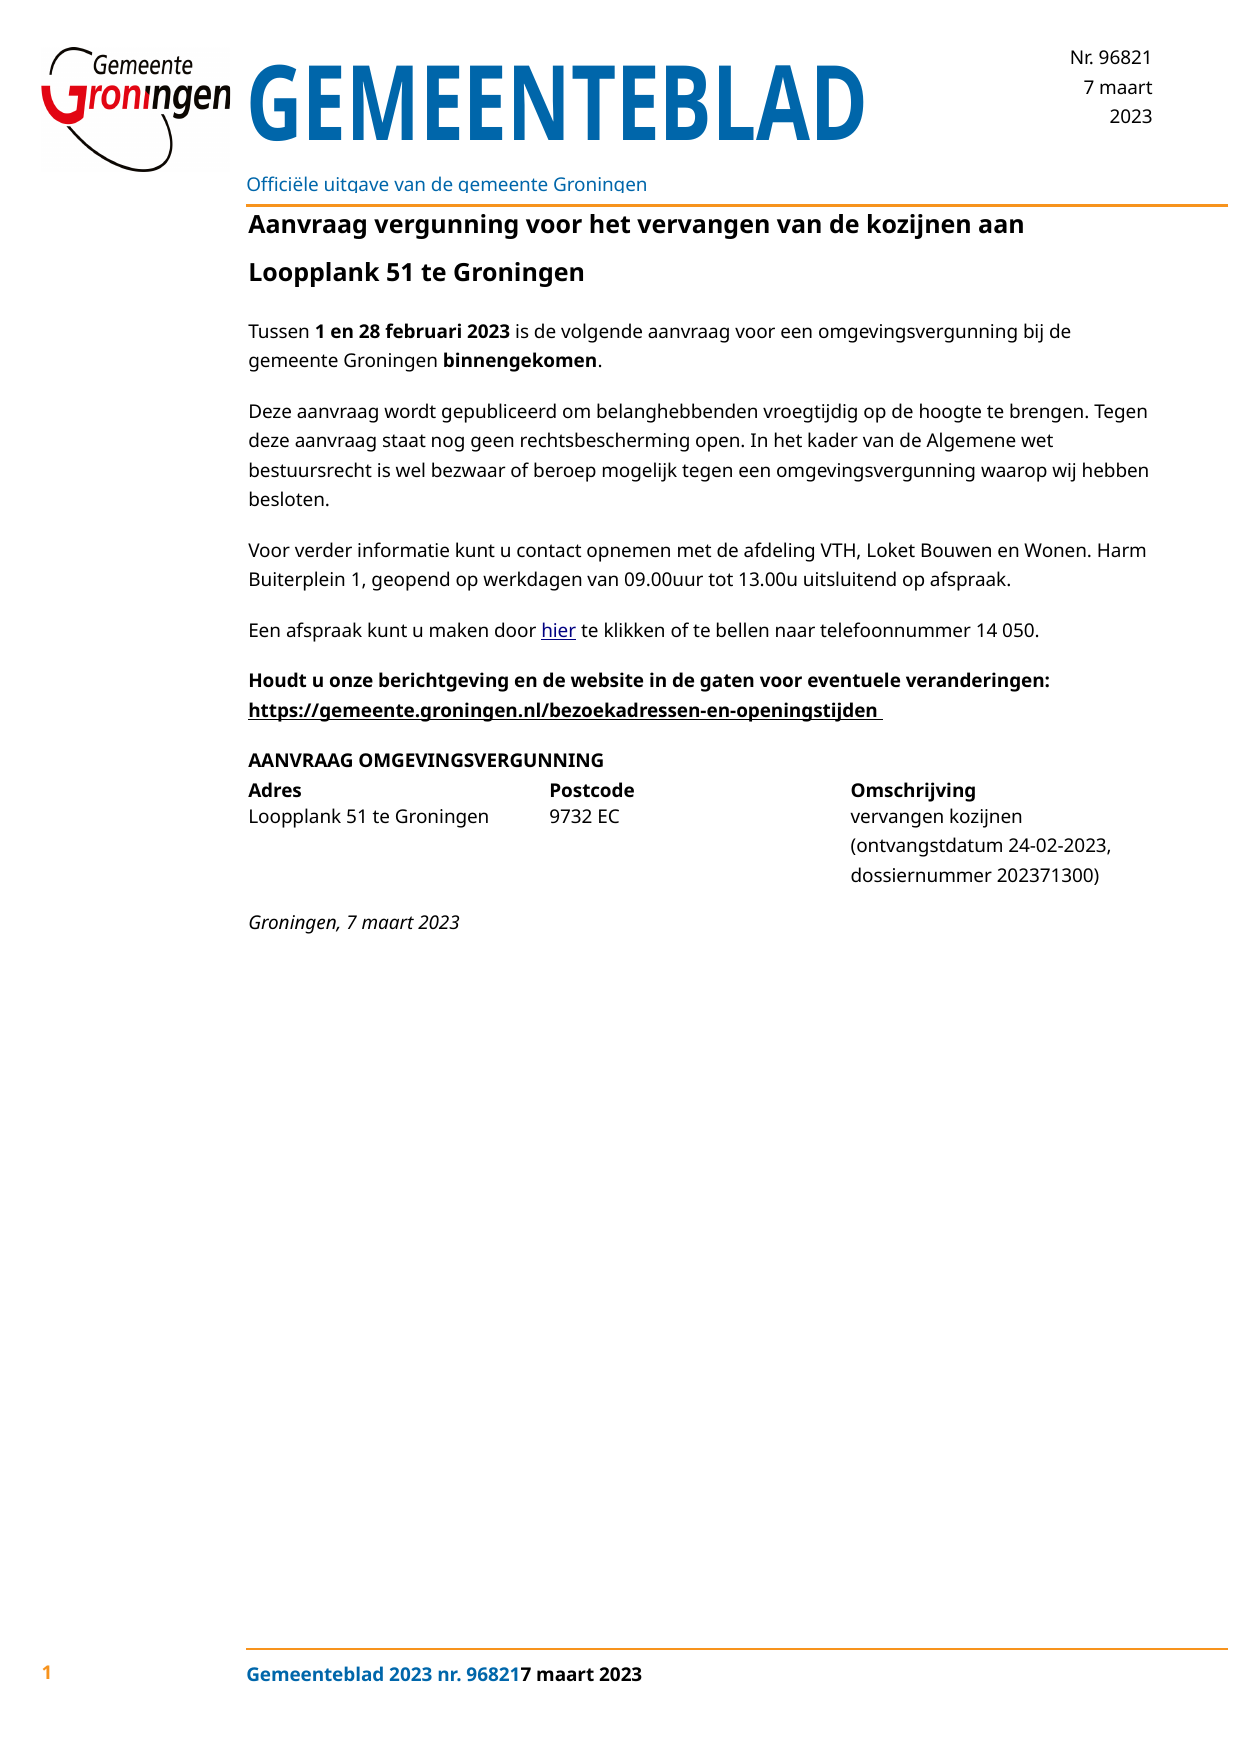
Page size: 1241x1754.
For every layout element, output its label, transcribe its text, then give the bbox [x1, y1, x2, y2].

table_header Postcode [549, 777, 850, 803]
table_cell vervangen kozijnen (ontvangstdatum 24-02-2023, dossiernummer 202371300) [850, 803, 1152, 888]
text Groningen, 7 maart 2023 [248, 909, 1152, 935]
text AANVRAAG OMGEVINGSVERGUNNING [248, 747, 1152, 773]
table_header Adres [248, 777, 549, 803]
text Voor verder informatie kunt u contact opnemen met de afdeling VTH, Loket Bouwen en Wonen. Harm Buiterplein 1, geopend op werkdagen van 09.00uur tot 13.00u uitsluitend op afspraak. [248, 537, 1152, 592]
table_header Omschrijving [850, 777, 1152, 803]
text Houdt u onze berichtgeving en de website in de gaten voor eventuele veranderingen: https://gemeente.groningen.nl/bezoekadressen-en-openingstijden [248, 667, 1152, 723]
table_cell 9732 EC [549, 803, 850, 888]
table_cell Loopplank 51 te Groningen [248, 803, 549, 888]
text Een afspraak kunt u maken door hier te klikken of te bellen naar telefoonnummer 14 050. [248, 617, 1152, 643]
text Aanvraag vergunning voor het vervangen van de kozijnen aan Loopplank 51 te Groningen [248, 207, 1152, 288]
picture [41, 47, 231, 172]
text Deze aanvraag wordt gepubliceerd om belanghebbenden vroegtijdig op de hoogte te brengen. Tegen deze aanvraag staat nog geen rechtsbescherming open. In het kader van de Algemene wet bestuursrecht is wel bezwaar of beroep mogelijk tegen een omgevingsvergunning waarop wij hebben besloten. [248, 398, 1152, 512]
text Tussen 1 en 28 februari 2023 is de volgende aanvraag voor een omgevingsvergunning bij de gemeente Groningen binnengekomen. [248, 318, 1152, 373]
